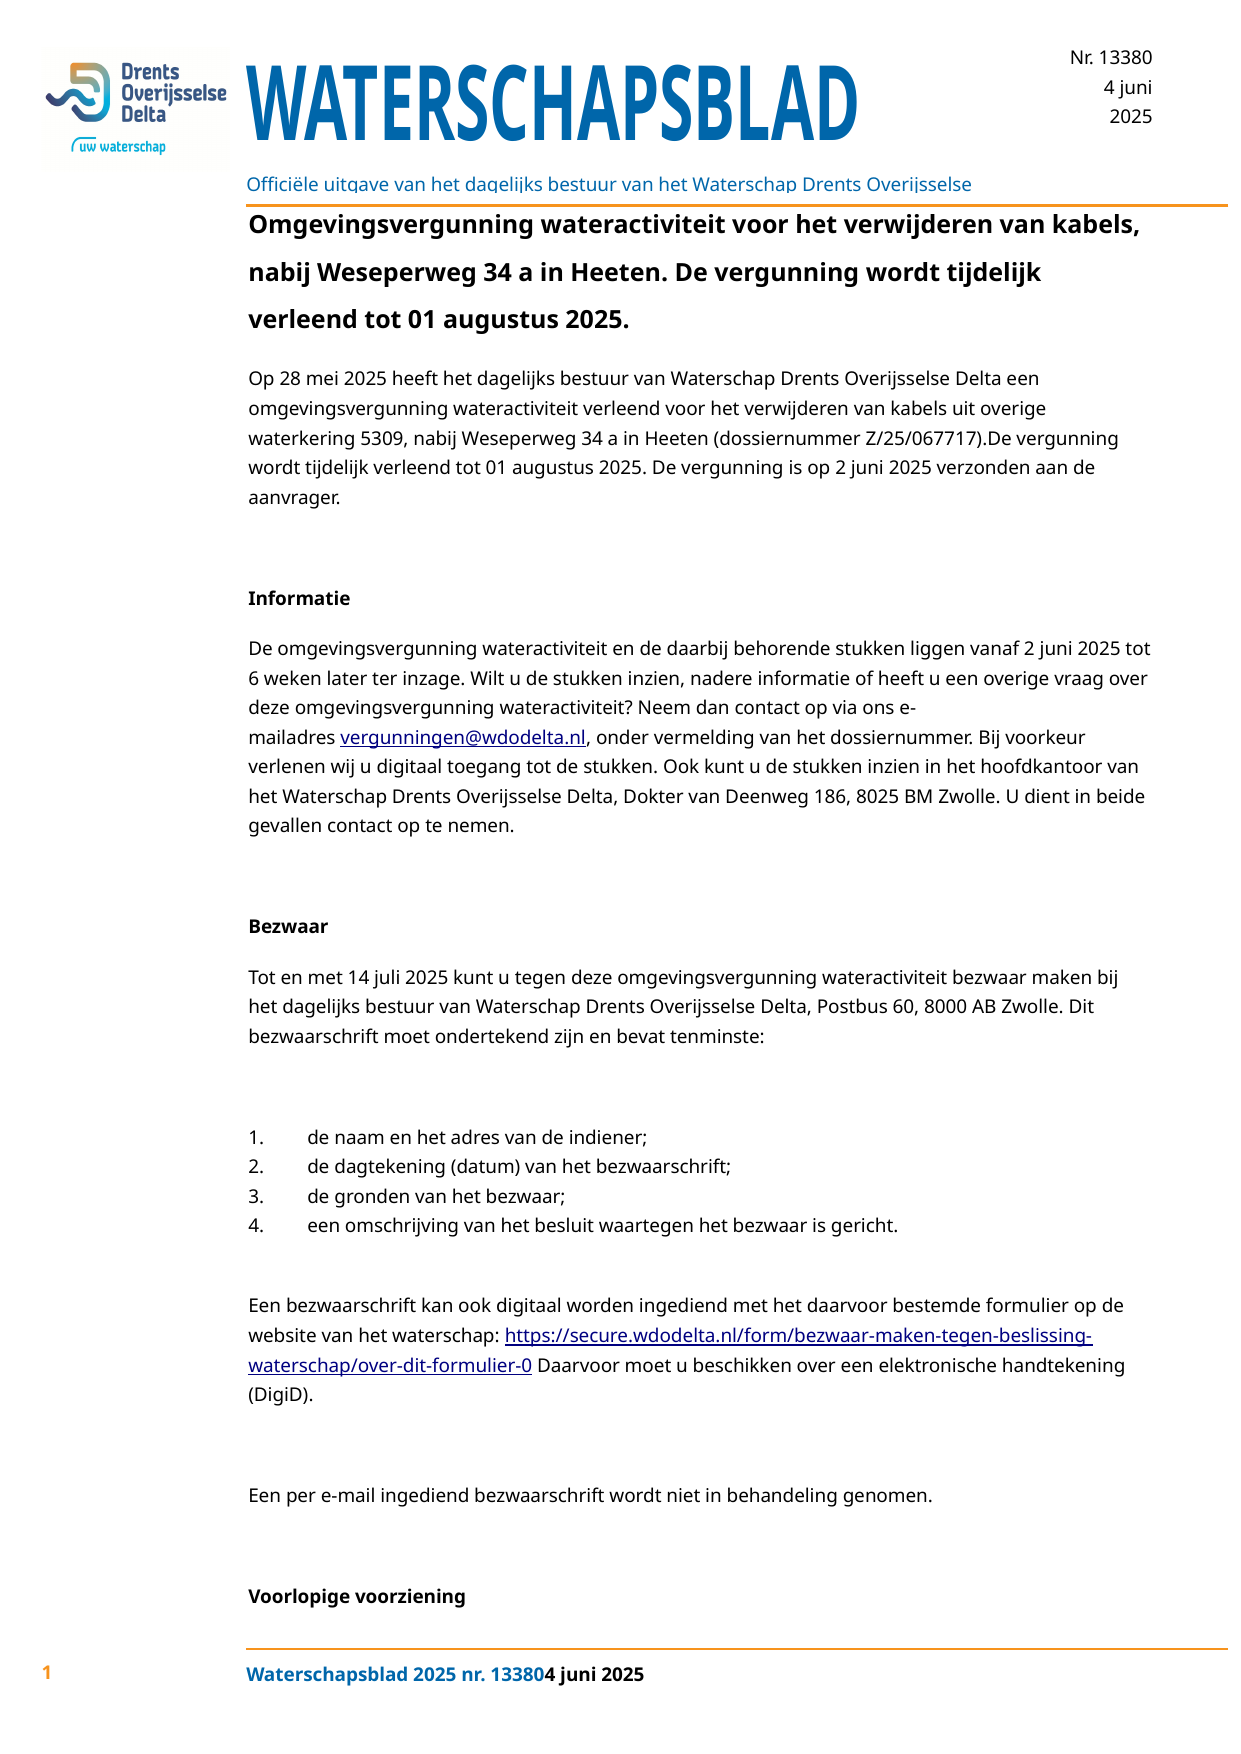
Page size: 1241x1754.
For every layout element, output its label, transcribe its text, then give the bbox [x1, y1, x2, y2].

list een omschrijving van het besluit waartegen het bezwaar is gericht. [248, 1213, 1152, 1238]
text Informatie [248, 585, 1152, 610]
text Op 28 mei 2025 heeft het dagelijks bestuur van Waterschap Drents Overijsselse Delta een omgevingsvergunning wateractiviteit verleend voor het verwijderen van kabels uit overige waterkering 5309, nabij Weseperweg 34 a in Heeten (dossiernummer Z/25/067717).De vergunning wordt tijdelijk verleend tot 01 augustus 2025. De vergunning is op 2 juni 2025 verzonden aan de aanvrager. [248, 366, 1152, 509]
list de gronden van het bezwaar; [248, 1183, 1152, 1209]
text Een per e-mail ingediend bezwaarschrift wordt niet in behandeling genomen. [248, 1482, 1152, 1508]
text Een bezwaarschrift kan ook digitaal worden ingediend met het daarvoor bestemde formulier op de website van het waterschap: https://secure.wdodelta.nl/form/bezwaar-maken-tegen-beslissing-waterschap/over-dit-formulier-0 Daarvoor moet u beschikken over een elektronische handtekening (DigiD). [248, 1293, 1152, 1407]
list de dagtekening (datum) van het bezwaarschrift; [248, 1153, 1152, 1179]
text De omgevingsvergunning wateractiviteit en de daarbij behorende stukken liggen vanaf 2 juni 2025 tot 6 weken later ter inzage. Wilt u de stukken inzien, nadere informatie of heeft u een overige vraag over deze omgevingsvergunning wateractiviteit? Neem dan contact op via ons e-mailadres vergunningen@wdodelta.nl, onder vermelding van het dossiernummer. Bij voorkeur verlenen wij u digitaal toegang tot de stukken. Ook kunt u de stukken inzien in het hoofdkantoor van het Waterschap Drents Overijsselse Delta, Dokter van Deenweg 186, 8025 BM Zwolle. U dient in beide gevallen contact op te nemen. [248, 635, 1152, 838]
text Voorlopige voorziening [248, 1583, 1152, 1609]
text Bezwaar [248, 913, 1152, 939]
picture [41, 47, 231, 172]
text Omgevingsvergunning wateractiviteit voor het verwijderen van kabels, nabij Weseperweg 34 a in Heeten. De vergunning wordt tijdelijk verleend tot 01 augustus 2025. [248, 207, 1152, 336]
text Tot en met 14 juli 2025 kunt u tegen deze omgevingsvergunning wateractiviteit bezwaar maken bij het dagelijks bestuur van Waterschap Drents Overijsselse Delta, Postbus 60, 8000 AB Zwolle. Dit bezwaarschrift moet ondertekend zijn en bevat tenminste: [248, 964, 1152, 1049]
list de naam en het adres van de indiener; [248, 1124, 1152, 1149]
